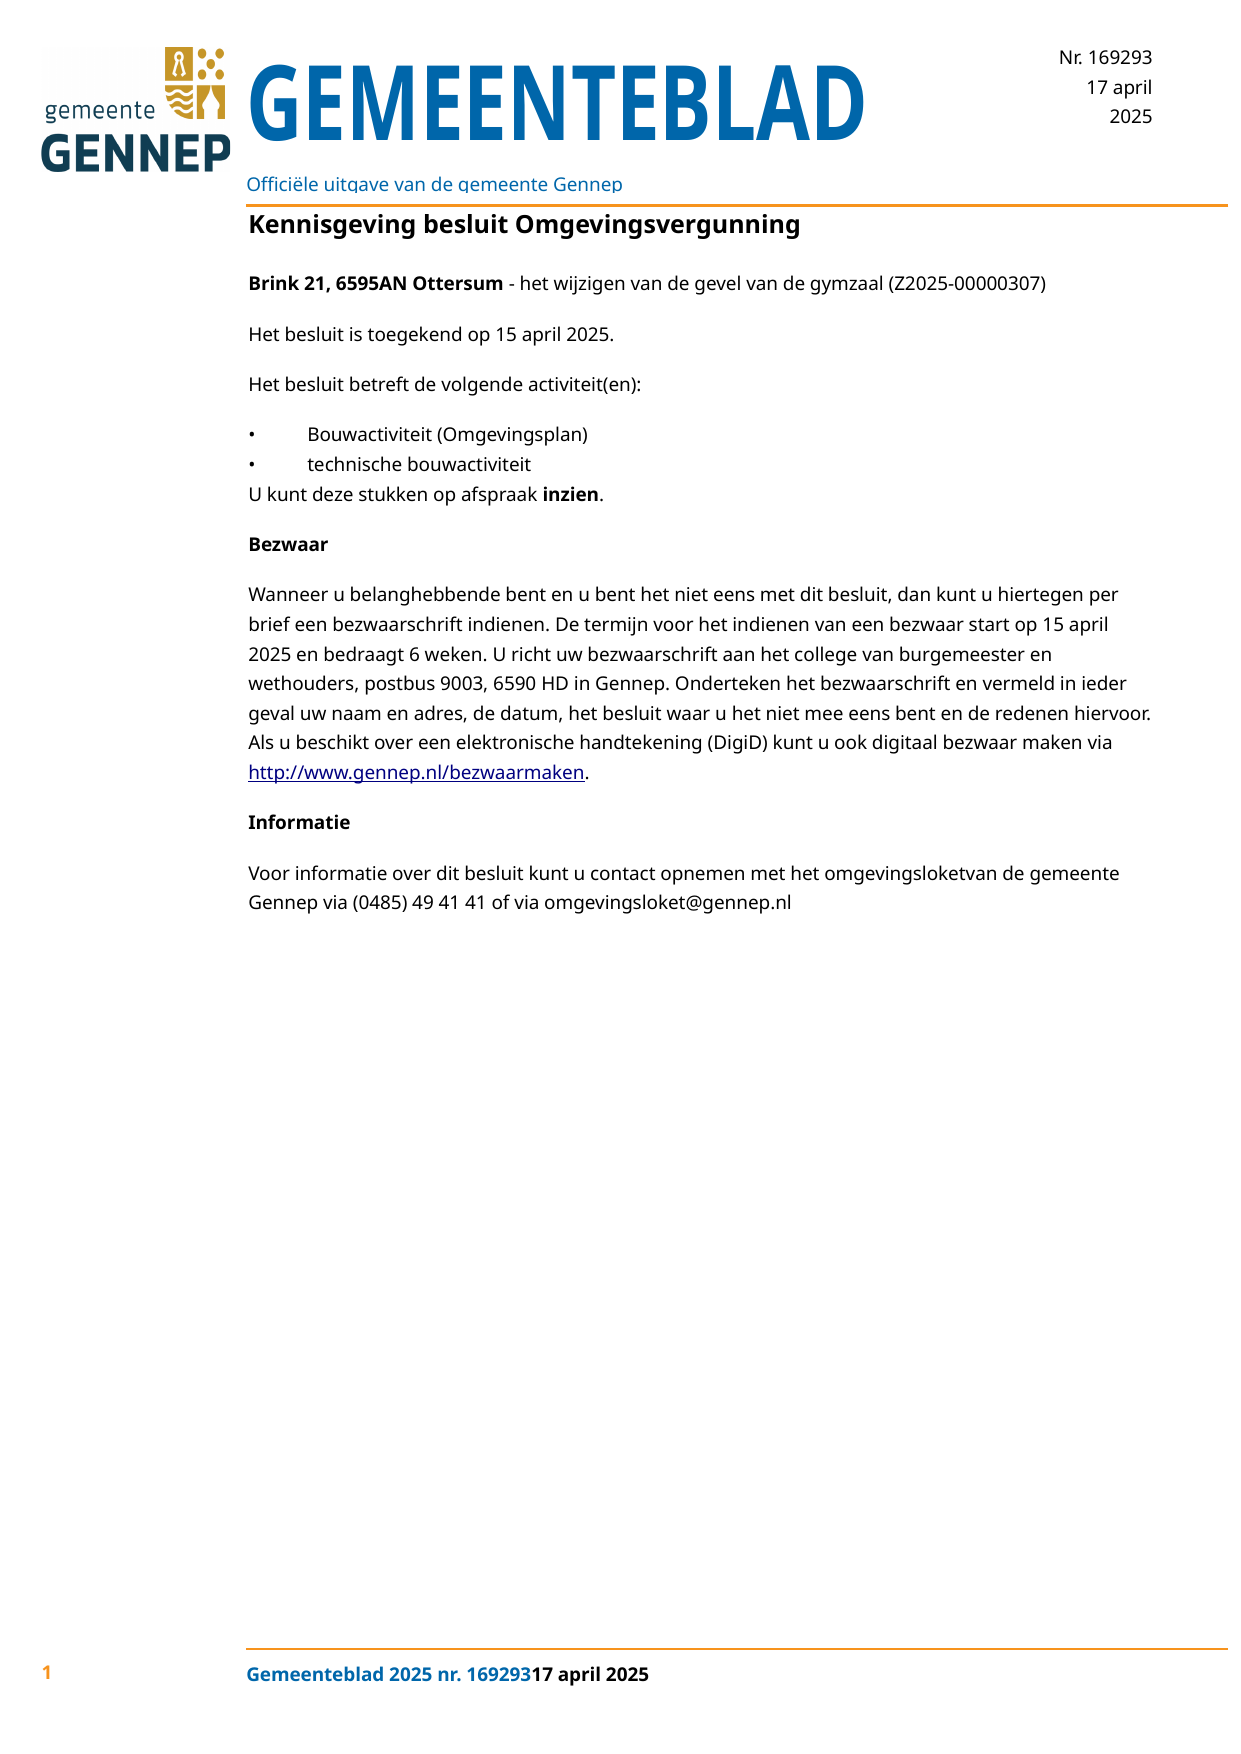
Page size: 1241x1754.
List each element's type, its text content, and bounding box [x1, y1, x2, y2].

text Het besluit betreft de volgende activiteit(en): [248, 371, 1152, 397]
text Informatie [248, 809, 1152, 835]
text Het besluit is toegekend op 15 april 2025. [248, 321, 1152, 346]
text U kunt deze stukken op afspraak inzien. [248, 481, 1152, 506]
picture [41, 47, 231, 172]
text Wanneer u belanghebbende bent en u bent het niet eens met dit besluit, dan kunt u hiertegen per brief een bezwaarschrift indienen. De termijn voor het indienen van een bezwaar start op 15 april 2025 en bedraagt 6 weken. U richt uw bezwaarschrift aan het college van burgemeester en wethouders, postbus 9003, 6590 HD in Gennep. Onderteken het bezwaarschrift en vermeld in ieder geval uw naam en adres, de datum, het besluit waar u het niet mee eens bent en de redenen hiervoor. Als u beschikt over een elektronische handtekening (DigiD) kunt u ook digitaal bezwaar maken via http://www.gennep.nl/bezwaarmaken. [248, 582, 1152, 785]
text Brink 21, 6595AN Ottersum - het wijzigen van de gevel van de gymzaal (Z2025-00000307) [248, 270, 1152, 296]
text Bezwaar [248, 531, 1152, 557]
text Voor informatie over dit besluit kunt u contact opnemen met het omgevingsloketvan de gemeente Gennep via (0485) 49 41 41 of via omgevingsloket@gennep.nl [248, 860, 1152, 915]
list Bouwactiviteit (Omgevingsplan) [248, 422, 1152, 447]
text Kennisgeving besluit Omgevingsvergunning [248, 207, 1152, 241]
list technische bouwactiviteit [248, 451, 1152, 477]
